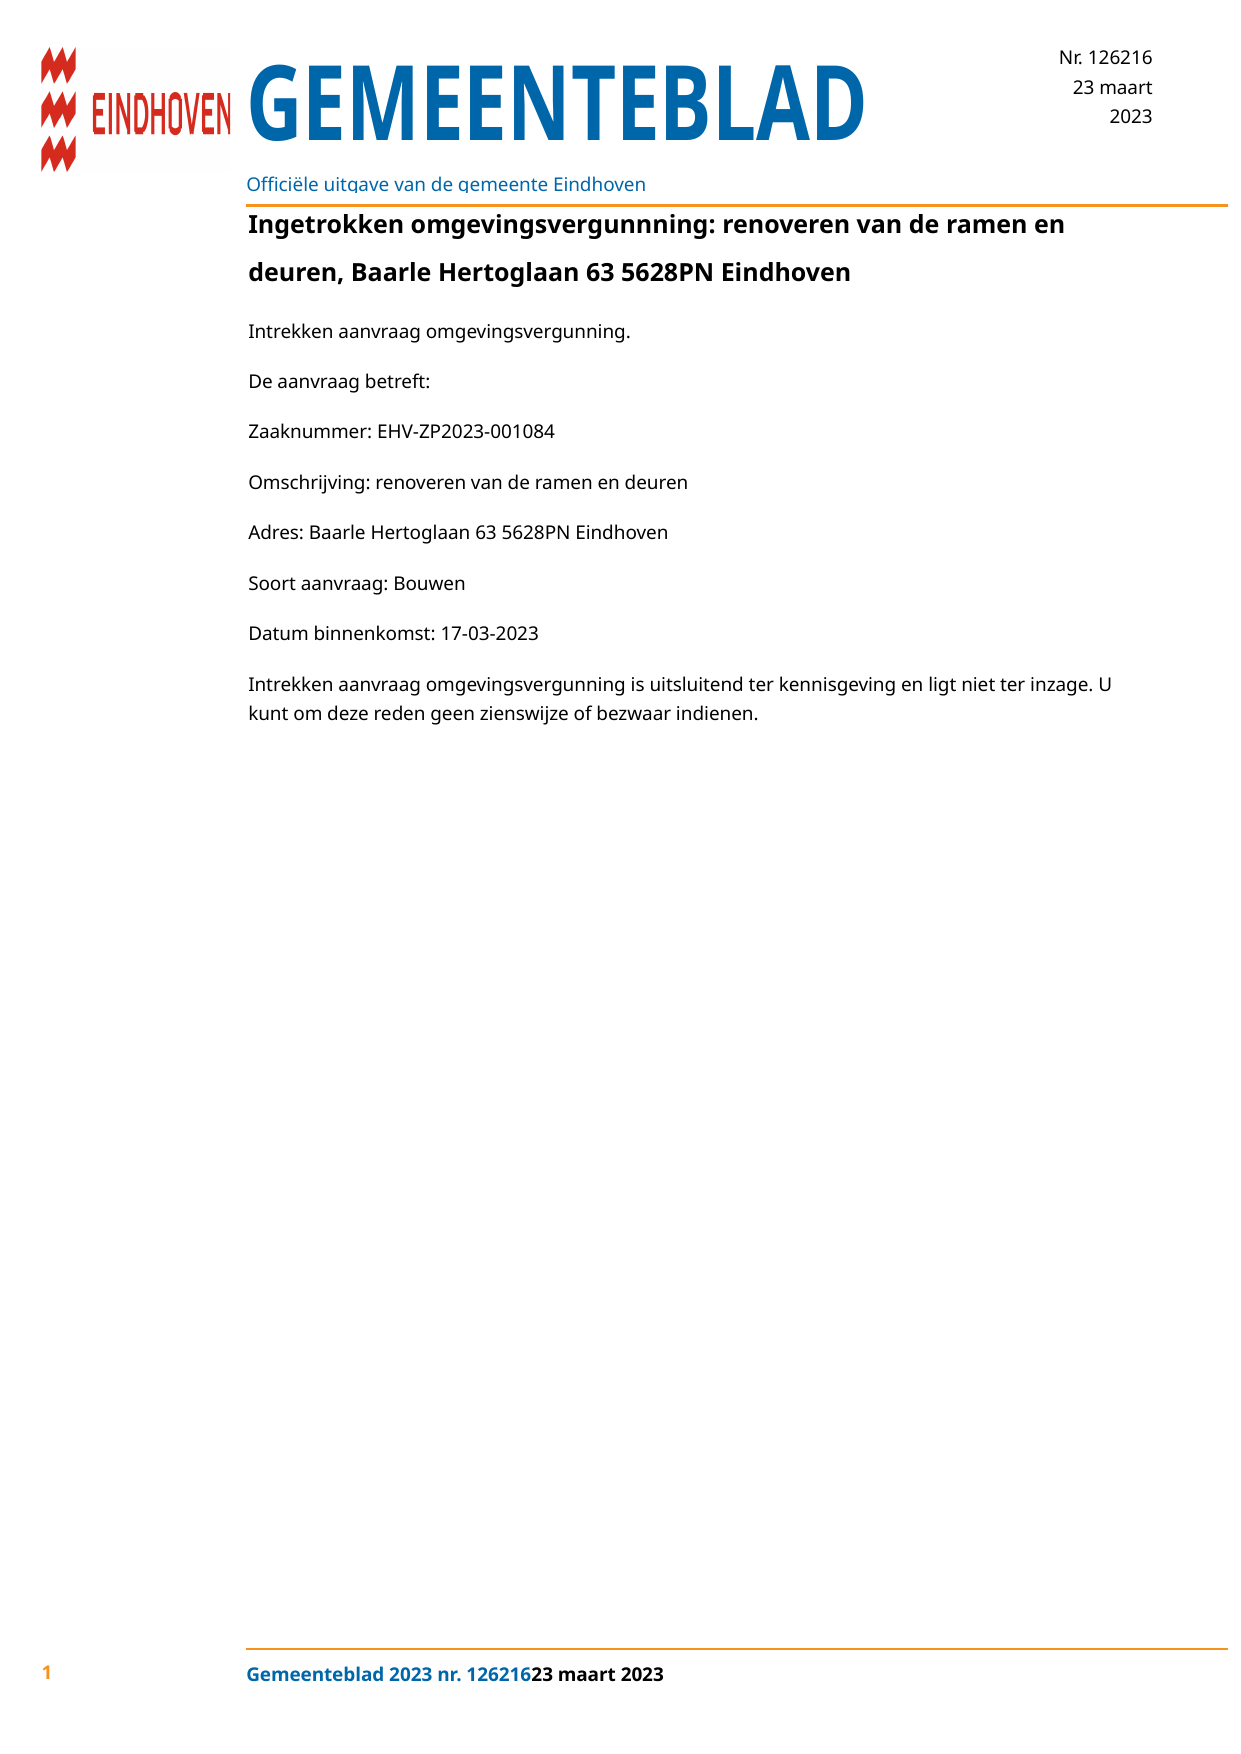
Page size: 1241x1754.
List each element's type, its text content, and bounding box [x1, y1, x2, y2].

text Zaaknummer: EHV-ZP2023-001084 [248, 419, 1152, 444]
text Intrekken aanvraag omgevingsvergunning is uitsluitend ter kennisgeving en ligt niet ter inzage. U kunt om deze reden geen zienswijze of bezwaar indienen. [248, 671, 1152, 726]
text Omschrijving: renoveren van de ramen en deuren [248, 469, 1152, 495]
text Soort aanvraag: Bouwen [248, 570, 1152, 596]
text Ingetrokken omgevingsvergunnning: renoveren van de ramen en deuren, Baarle Hertoglaan 63 5628PN Eindhoven [248, 207, 1152, 288]
text Datum binnenkomst: 17-03-2023 [248, 620, 1152, 646]
text Intrekken aanvraag omgevingsvergunning. [248, 318, 1152, 344]
text Adres: Baarle Hertoglaan 63 5628PN Eindhoven [248, 519, 1152, 545]
picture [41, 47, 231, 172]
text De aanvraag betreft: [248, 368, 1152, 394]
